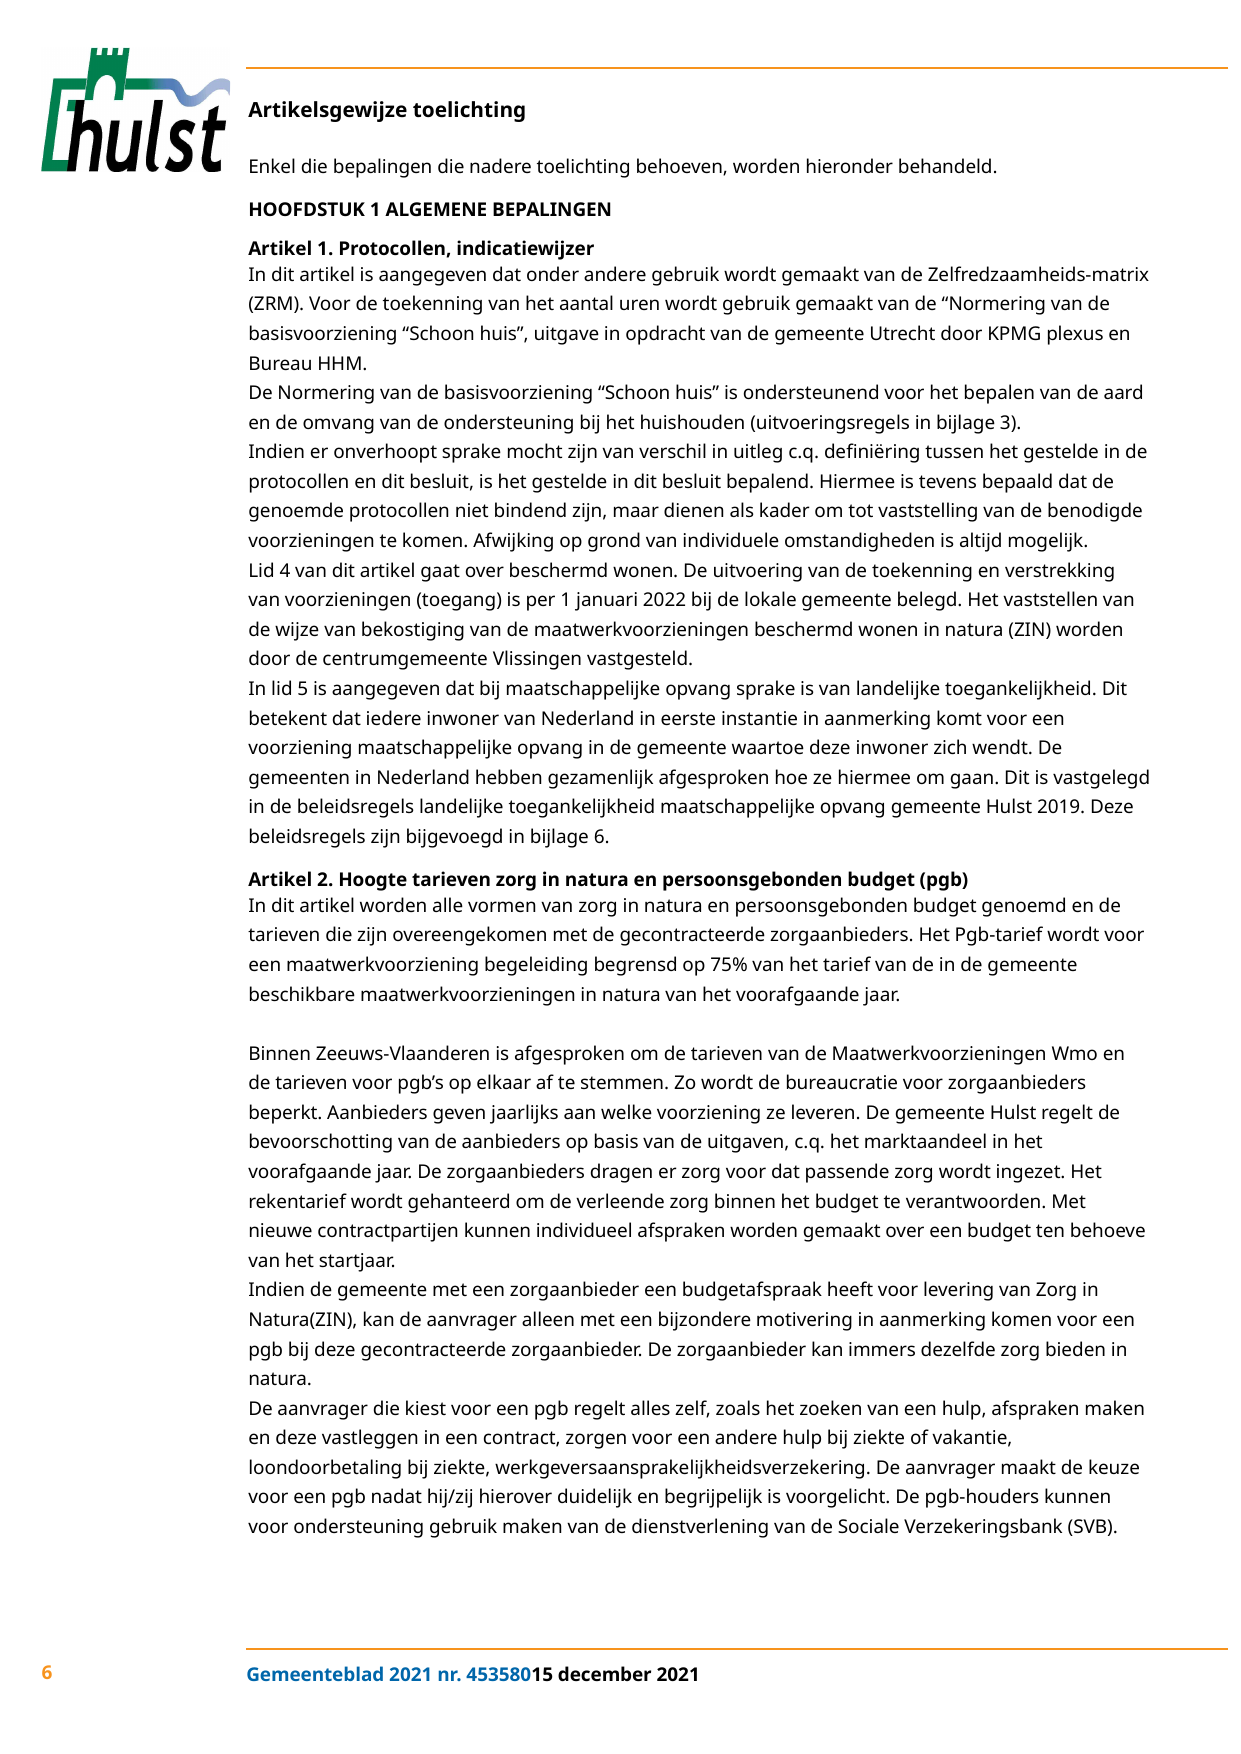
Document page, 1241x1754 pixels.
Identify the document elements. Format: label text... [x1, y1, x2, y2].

text De Normering van de basisvoorziening “Schoon huis” is ondersteunend voor het bepalen van de aard en de omvang van de ondersteuning bij het huishouden (uitvoeringsregels in bijlage 3). [248, 379, 1152, 435]
text In dit artikel worden alle vormen van zorg in natura en persoonsgebonden budget genoemd en de tarieven die zijn overeengekomen met de gecontracteerde zorgaanbieders. Het Pgb-tarief wordt voor een maatwerkvoorziening begeleiding begrensd op 75% van het tarief van de in de gemeente beschikbare maatwerkvoorzieningen in natura van het voorafgaande jaar. [248, 892, 1152, 1006]
text Indien de gemeente met een zorgaanbieder een budgetafspraak heeft voor levering van Zorg in Natura(ZIN), kan de aanvrager alleen met een bijzondere motivering in aanmerking komen voor een pgb bij deze gecontracteerde zorgaanbieder. De zorgaanbieder kan immers dezelfde zorg bieden in natura. [248, 1277, 1152, 1391]
text Indien er onverhoopt sprake mocht zijn van verschil in uitleg c.q. definiëring tussen het gestelde in de protocollen en dit besluit, is het gestelde in dit besluit bepalend. Hiermee is tevens bepaald dat de genoemde protocollen niet bindend zijn, maar dienen als kader om tot vaststelling van de benodigde voorzieningen te komen. Afwijking op grond van individuele omstandigheden is altijd mogelijk. [248, 438, 1152, 553]
text In lid 5 is aangegeven dat bij maatschappelijke opvang sprake is van landelijke toegankelijkheid. Dit betekent dat iedere inwoner van Nederland in eerste instantie in aanmerking komt voor een voorziening maatschappelijke opvang in de gemeente waartoe deze inwoner zich wendt. De gemeenten in Nederland hebben gezamenlijk afgesproken hoe ze hiermee om gaan. Dit is vastgelegd in de beleidsregels landelijke toegankelijkheid maatschappelijke opvang gemeente Hulst 2019. Deze beleidsregels zijn bijgevoegd in bijlage 6. [248, 675, 1152, 849]
text Artikel 1. Protocollen, indicatiewijzer [248, 235, 1152, 261]
text Artikel 2. Hoogte tarieven zorg in natura en persoonsgebonden budget (pgb) [248, 866, 1152, 892]
text Artikelsgewijze toelichting [248, 95, 1152, 123]
text In dit artikel is aangegeven dat onder andere gebruik wordt gemaakt van de Zelfredzaamheids-matrix (ZRM). Voor de toekenning van het aantal uren wordt gebruik gemaakt van de “Normering van de basisvoorziening “Schoon huis”, uitgave in opdracht van de gemeente Utrecht door KPMG plexus en Bureau HHM. [248, 261, 1152, 376]
text Lid 4 van dit artikel gaat over beschermd wonen. De uitvoering van de toekenning en verstrekking van voorzieningen (toegang) is per 1 januari 2022 bij de lokale gemeente belegd. Het vaststellen van de wijze van bekostiging van de maatwerkvoorzieningen beschermd wonen in natura (ZIN) worden door de centrumgemeente Vlissingen vastgesteld. [248, 557, 1152, 671]
text Binnen Zeeuws-Vlaanderen is afgesproken om de tarieven van de Maatwerkvoorzieningen Wmo en de tarieven voor pgb’s op elkaar af te stemmen. Zo wordt de bureaucratie voor zorgaanbieders beperkt. Aanbieders geven jaarlijks aan welke voorziening ze leveren. De gemeente Hulst regelt de bevoorschotting van de aanbieders op basis van de uitgaven, c.q. het marktaandeel in het voorafgaande jaar. De zorgaanbieders dragen er zorg voor dat passende zorg wordt ingezet. Het rekentarief wordt gehanteerd om de verleende zorg binnen het budget te verantwoorden. Met nieuwe contractpartijen kunnen individueel afspraken worden gemaakt over een budget ten behoeve van het startjaar. [248, 1040, 1152, 1273]
text Enkel die bepalingen die nadere toelichting behoeven, worden hieronder behandeld. [248, 153, 1152, 179]
text De aanvrager die kiest voor een pgb regelt alles zelf, zoals het zoeken van een hulp, afspraken maken en deze vastleggen in een contract, zorgen voor een andere hulp bij ziekte of vakantie, loondoorbetaling bij ziekte, werkgeversaansprakelijkheidsverzekering. De aanvrager maakt de keuze voor een pgb nadat hij/zij hierover duidelijk en begrijpelijk is voorgelicht. De pgb-houders kunnen voor ondersteuning gebruik maken van de dienstverlening van de Sociale Verzekeringsbank (SVB). [248, 1395, 1152, 1539]
picture [41, 47, 231, 172]
text HOOFDSTUK 1 ALGEMENE BEPALINGEN [248, 196, 1152, 222]
